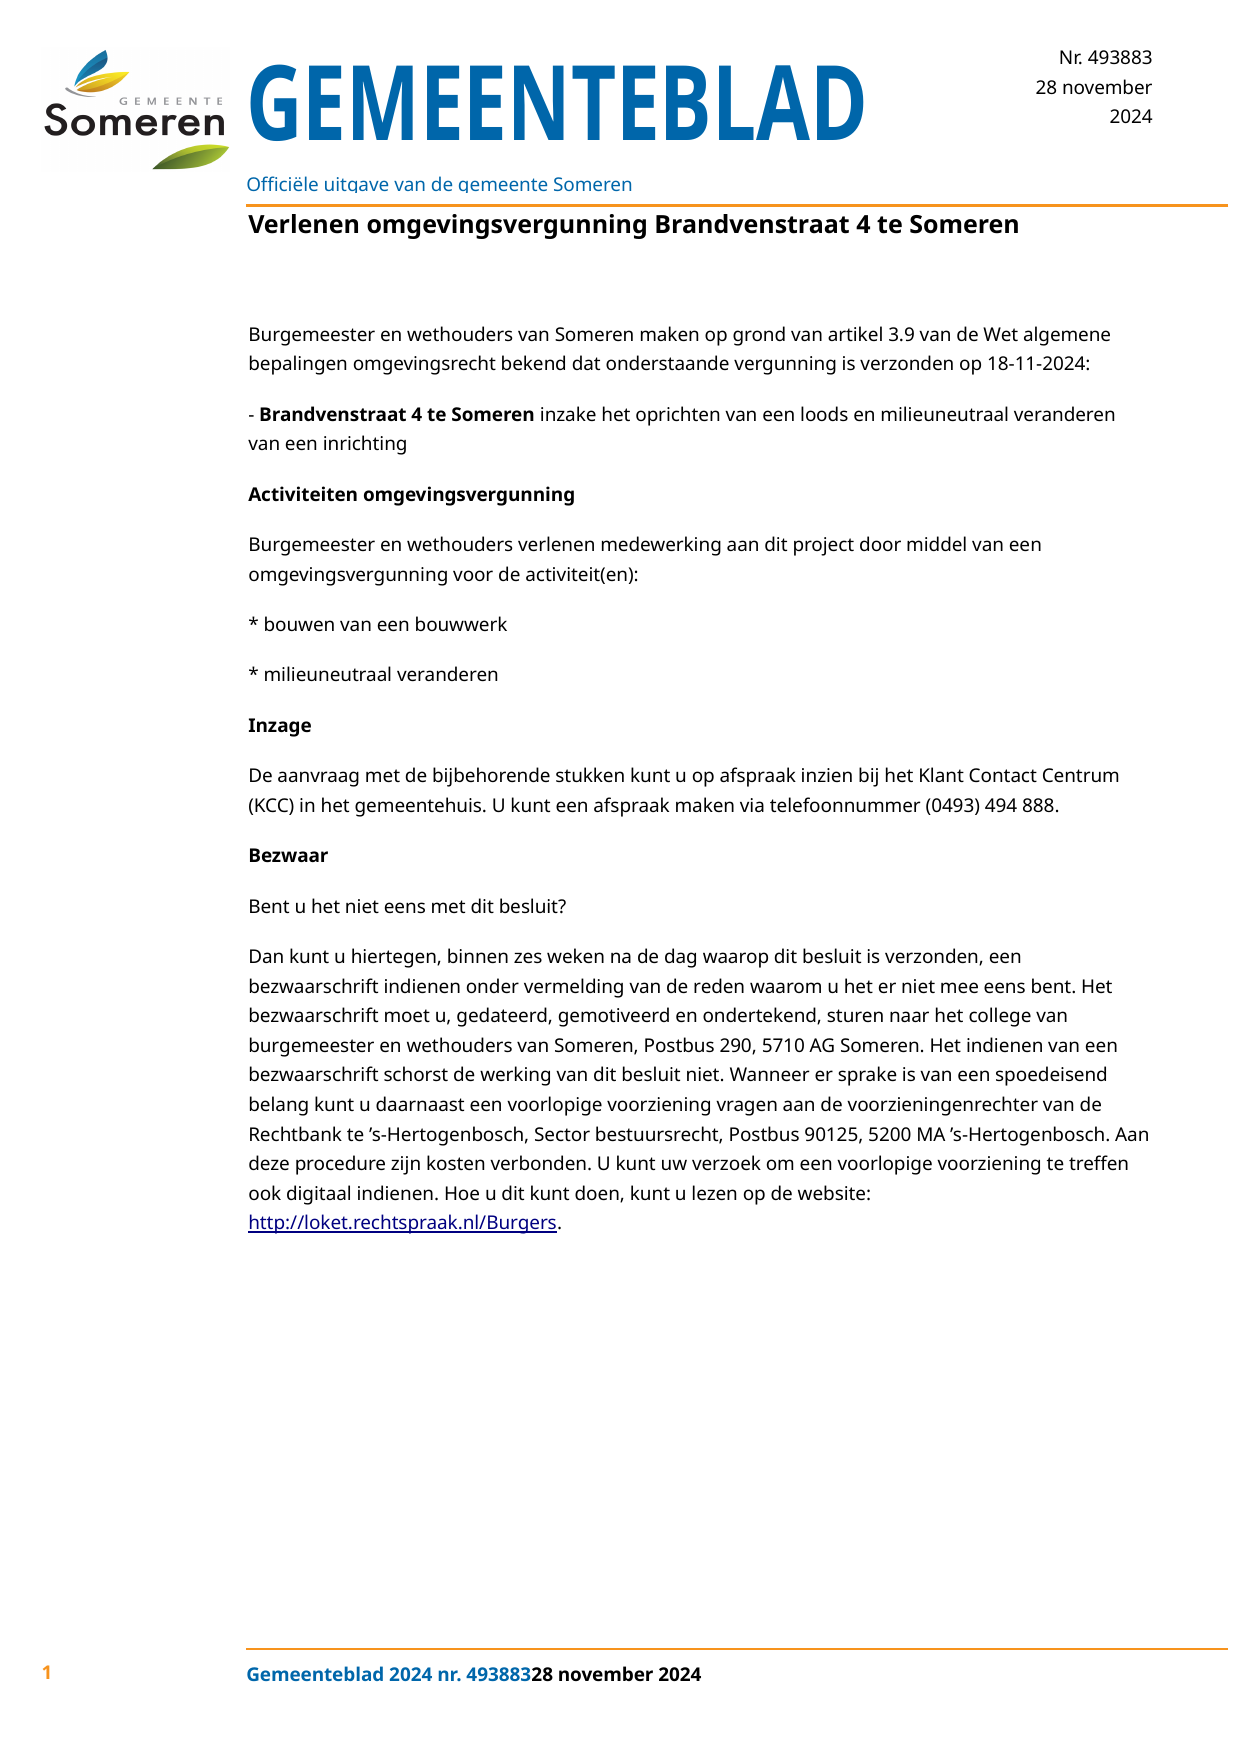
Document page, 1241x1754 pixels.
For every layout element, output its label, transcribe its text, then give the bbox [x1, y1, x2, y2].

text Bent u het niet eens met dit besluit? [248, 893, 1152, 918]
text * milieuneutraal veranderen [248, 662, 1152, 687]
text Inzage [248, 712, 1152, 738]
text - Brandvenstraat 4 te Someren inzake het oprichten van een loods en milieuneutraal veranderen van een inrichting [248, 401, 1152, 456]
text Verlenen omgevingsvergunning Brandvenstraat 4 te Someren [248, 207, 1152, 241]
text Dan kunt u hiertegen, binnen zes weken na de dag waarop dit besluit is verzonden, een bezwaarschrift indienen onder vermelding van de reden waarom u het er niet mee eens bent. Het bezwaarschrift moet u, gedateerd, gemotiveerd en ondertekend, sturen naar het college van burgemeester en wethouders van Someren, Postbus 290, 5710 AG Someren. Het indienen van een bezwaarschrift schorst de werking van dit besluit niet. Wanneer er sprake is van een spoedeisend belang kunt u daarnaast een voorlopige voorziening vragen aan de voorzieningenrechter van de Rechtbank te ’s-Hertogenbosch, Sector bestuursrecht, Postbus 90125, 5200 MA ’s-Hertogenbosch. Aan deze procedure zijn kosten verbonden. U kunt uw verzoek om een voorlopige voorziening te treffen ook digitaal indienen. Hoe u dit kunt doen, kunt u lezen op de website: http://loket.rechtspraak.nl/Burgers. [248, 943, 1152, 1235]
text Bezwaar [248, 842, 1152, 868]
picture [41, 47, 231, 172]
text Burgemeester en wethouders van Someren maken op grond van artikel 3.9 van de Wet algemene bepalingen omgevingsrecht bekend dat onderstaande vergunning is verzonden op 18-11-2024: [248, 321, 1152, 376]
text Burgemeester en wethouders verlenen medewerking aan dit project door middel van een omgevingsvergunning voor de activiteit(en): [248, 531, 1152, 586]
text Activiteiten omgevingsvergunning [248, 481, 1152, 506]
text De aanvraag met de bijbehorende stukken kunt u op afspraak inzien bij het Klant Contact Centrum (KCC) in het gemeentehuis. U kunt een afspraak maken via telefoonnummer (0493) 494 888. [248, 762, 1152, 818]
text * bouwen van een bouwwerk [248, 611, 1152, 637]
